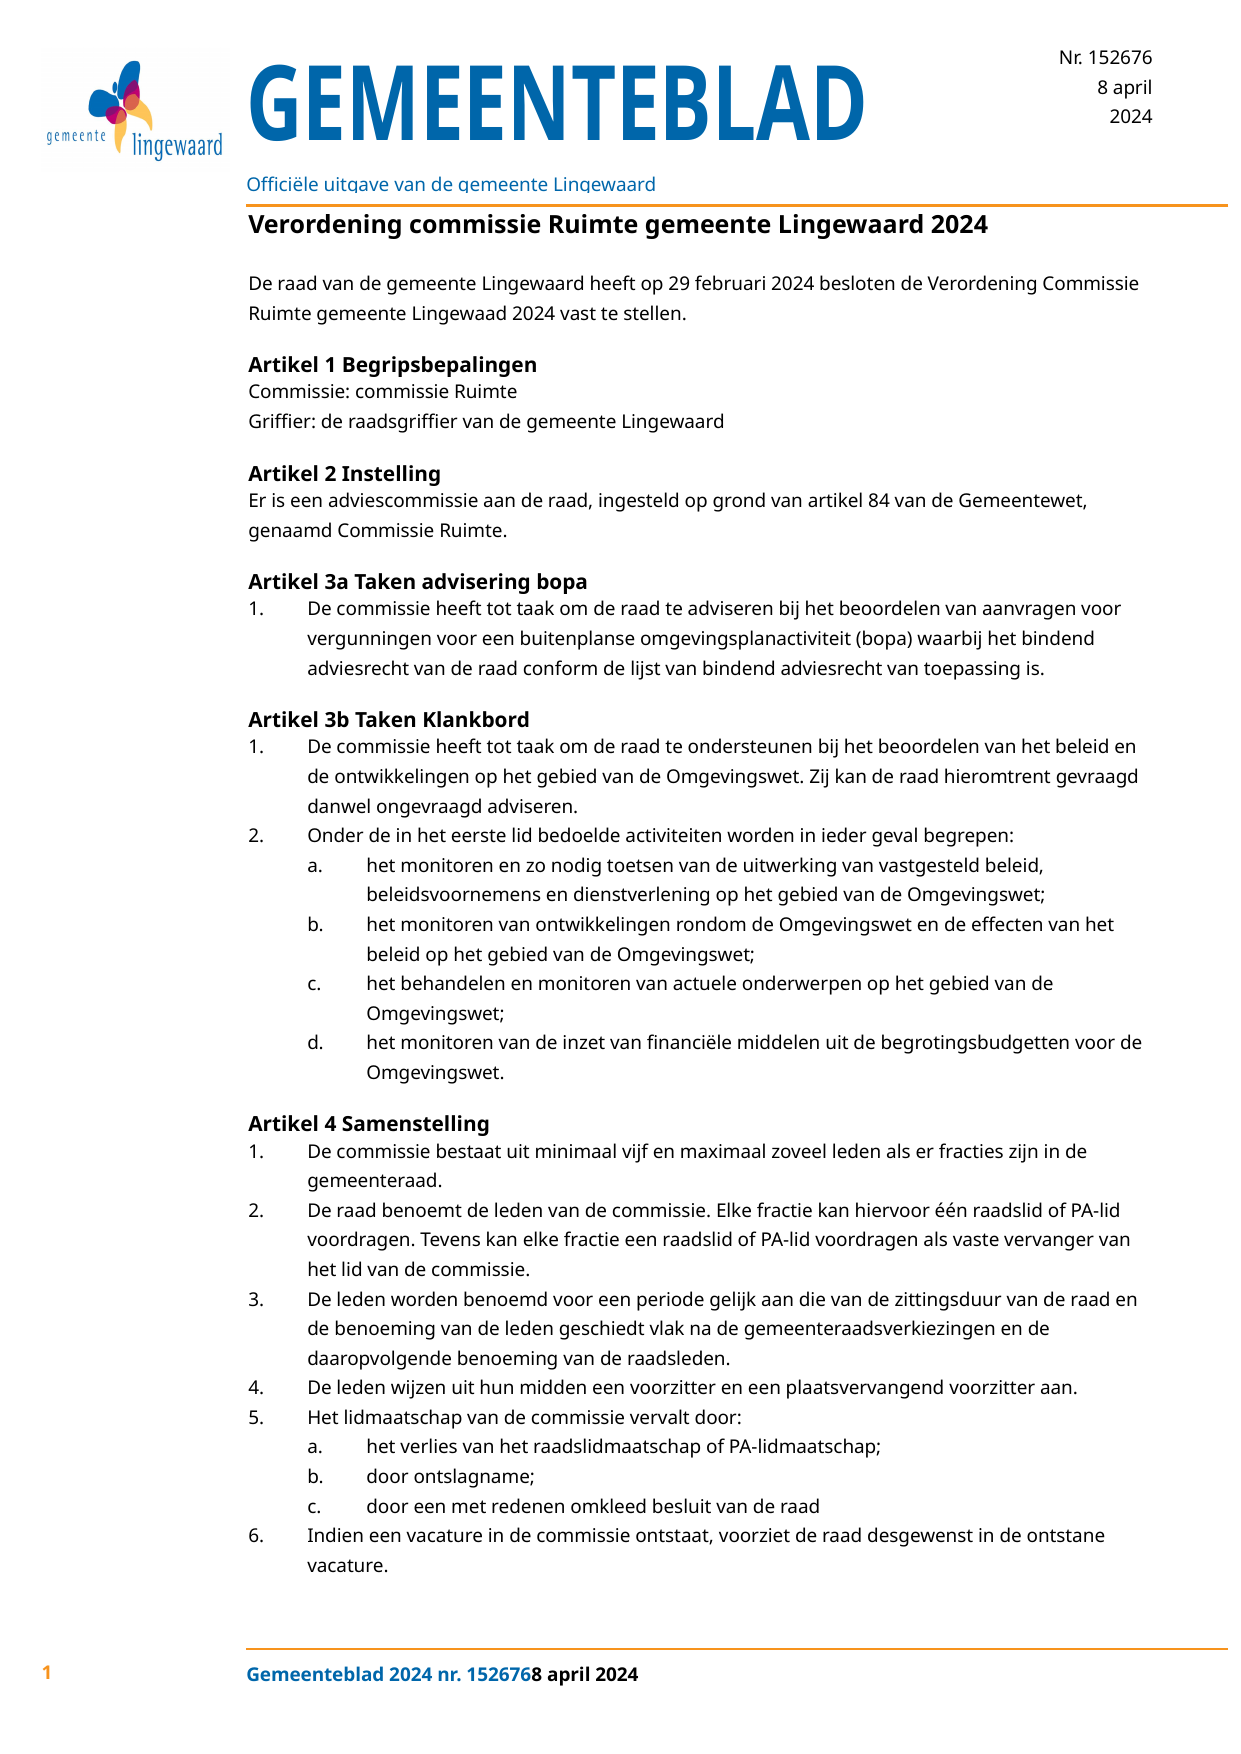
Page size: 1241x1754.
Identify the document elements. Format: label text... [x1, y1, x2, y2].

text Er is een adviescommissie aan de raad, ingesteld op grond van artikel 84 van de Gemeentewet, genaamd Commissie Ruimte. [248, 487, 1152, 542]
list het monitoren van de inzet van financiële middelen uit de begrotingsbudgetten voor de Omgevingswet. [307, 1029, 1152, 1085]
list Het lidmaatschap van de commissie vervalt door: [248, 1404, 1152, 1430]
text Artikel 2 Instelling [248, 459, 1152, 487]
list De commissie heeft tot taak om de raad te adviseren bij het beoordelen van aanvragen voor vergunningen voor een buitenplanse omgevingsplanactiviteit (bopa) waarbij het bindend adviesrecht van de raad conform de lijst van bindend adviesrecht van toepassing is. [248, 596, 1152, 681]
text Artikel 1 Begripsbepalingen [248, 350, 1152, 379]
text Commissie: commissie Ruimte [248, 379, 1152, 404]
list het monitoren van ontwikkelingen rondom de Omgevingswet en de effecten van het beleid op het gebied van de Omgevingswet; [307, 911, 1152, 966]
text De raad van de gemeente Lingewaard heeft op 29 februari 2024 besloten de Verordening Commissie Ruimte gemeente Lingewaad 2024 vast te stellen. [248, 270, 1152, 326]
list De commissie bestaat uit minimaal vijf en maximaal zoveel leden als er fracties zijn in de gemeenteraad. [248, 1138, 1152, 1193]
list Onder de in het eerste lid bedoelde activiteiten worden in ieder geval begrepen: [248, 822, 1152, 848]
text Verordening commissie Ruimte gemeente Lingewaard 2024 [248, 207, 1152, 241]
list Indien een vacature in de commissie ontstaat, voorziet de raad desgewenst in de ontstane vacature. [248, 1522, 1152, 1578]
list De leden wijzen uit hun midden een voorzitter en een plaatsvervangend voorzitter aan. [248, 1374, 1152, 1400]
picture [41, 47, 231, 172]
list het monitoren en zo nodig toetsen van de uitwerking van vastgesteld beleid, beleidsvoornemens en dienstverlening op het gebied van de Omgevingswet; [307, 852, 1152, 907]
text Artikel 3b Taken Klankbord [248, 705, 1152, 734]
text Artikel 3a Taken advisering bopa [248, 567, 1152, 596]
text Artikel 4 Samenstelling [248, 1109, 1152, 1138]
list De raad benoemt de leden van de commissie. Elke fractie kan hiervoor één raadslid of PA-lid voordragen. Tevens kan elke fractie een raadslid of PA-lid voordragen als vaste vervanger van het lid van de commissie. [248, 1197, 1152, 1282]
text Griffier: de raadsgriffier van de gemeente Lingewaard [248, 408, 1152, 434]
list door ontslagname; [307, 1463, 1152, 1489]
list door een met redenen omkleed besluit van de raad [307, 1493, 1152, 1519]
list het behandelen en monitoren van actuele onderwerpen op het gebied van de Omgevingswet; [307, 970, 1152, 1026]
list De leden worden benoemd voor een periode gelijk aan die van de zittingsduur van de raad en de benoeming van de leden geschiedt vlak na de gemeenteraadsverkiezingen en de daaropvolgende benoeming van de raadsleden. [248, 1286, 1152, 1371]
list De commissie heeft tot taak om de raad te ondersteunen bij het beoordelen van het beleid en de ontwikkelingen op het gebied van de Omgevingswet. Zij kan de raad hieromtrent gevraagd danwel ongevraagd adviseren. [248, 734, 1152, 818]
list het verlies van het raadslidmaatschap of PA-lidmaatschap; [307, 1434, 1152, 1459]
